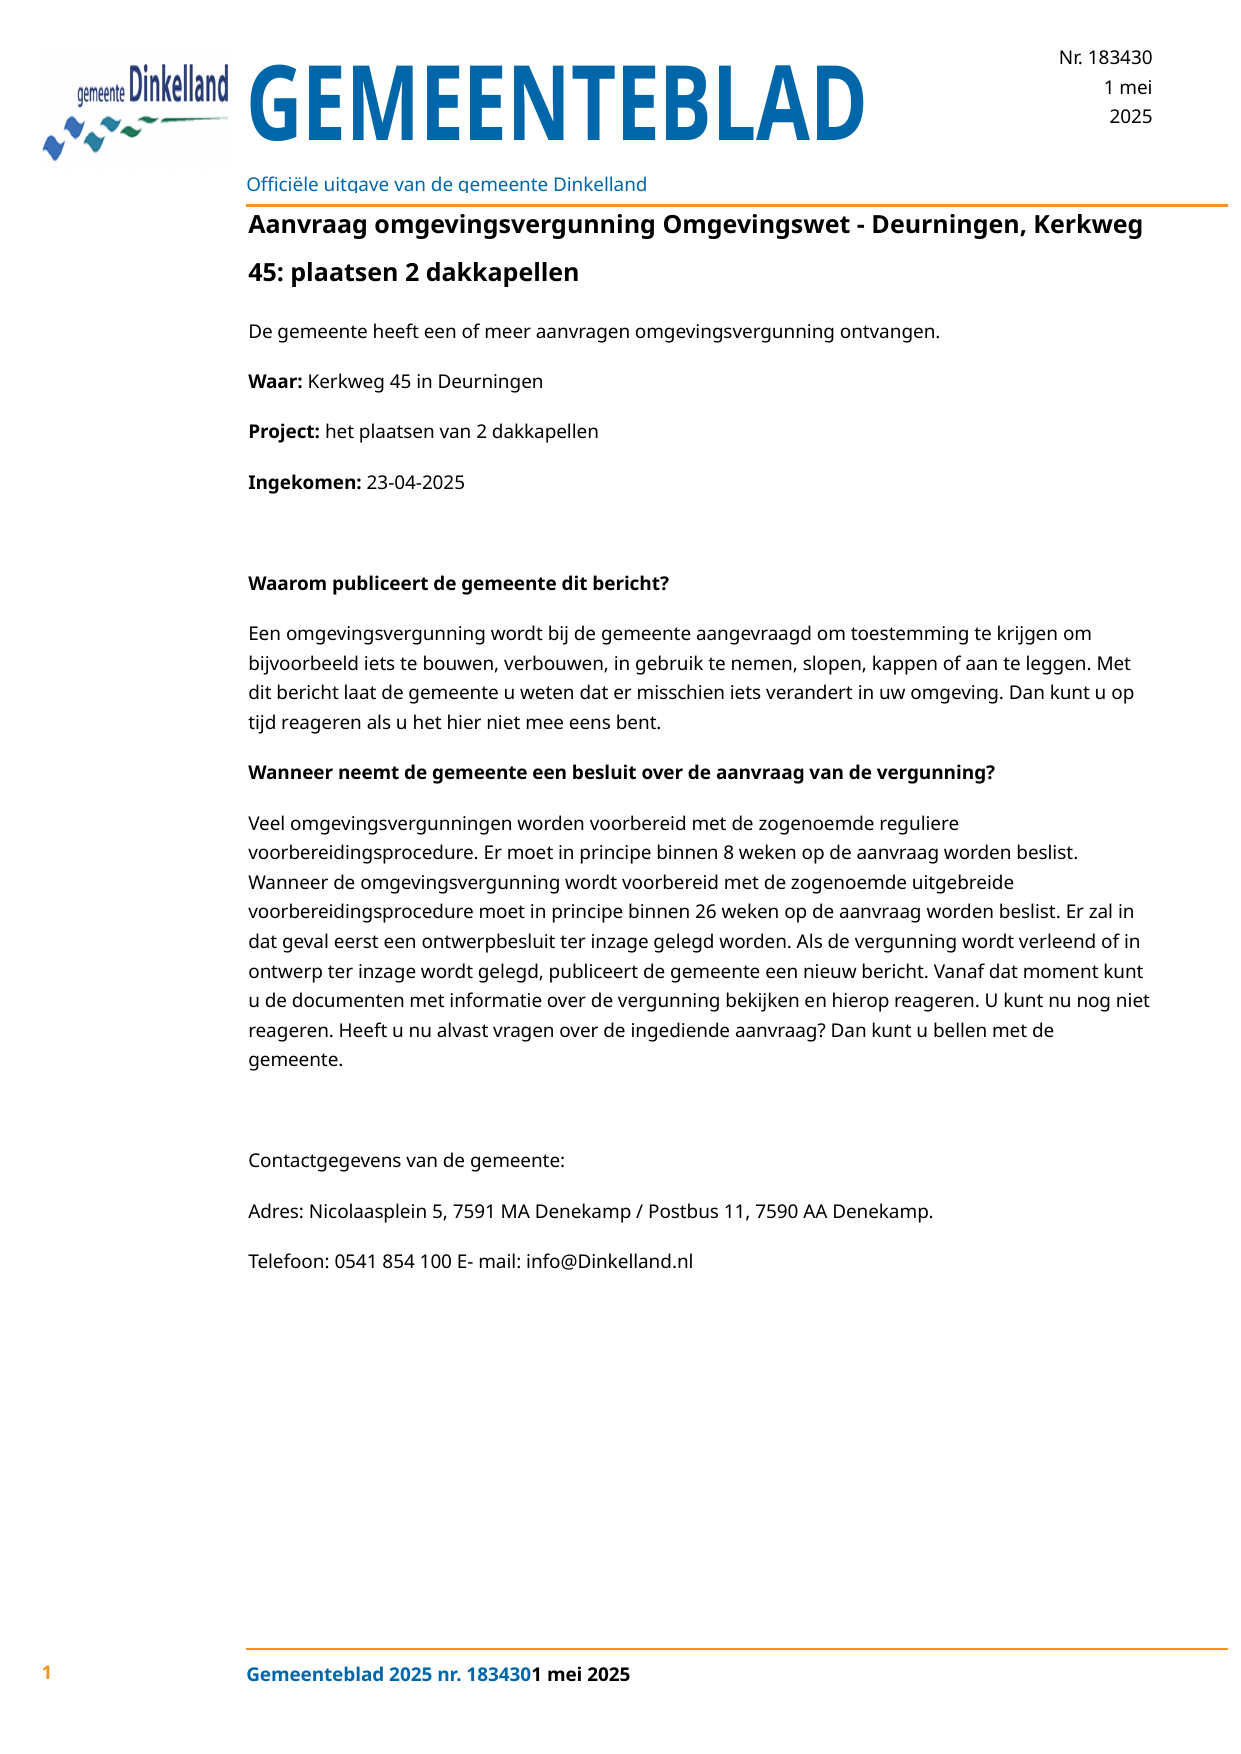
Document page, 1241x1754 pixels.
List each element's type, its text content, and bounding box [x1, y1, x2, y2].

text Telefoon: 0541 854 100 E- mail: info@Dinkelland.nl [248, 1248, 1152, 1274]
text Waarom publiceert de gemeente dit bericht? [248, 570, 1152, 596]
text Waar: Kerkweg 45 in Deurningen [248, 368, 1152, 394]
text Veel omgevingsvergunningen worden voorbereid met de zogenoemde reguliere voorbereidingsprocedure. Er moet in principe binnen 8 weken op de aanvraag worden beslist. Wanneer de omgevingsvergunning wordt voorbereid met de zogenoemde uitgebreide voorbereidingsprocedure moet in principe binnen 26 weken op de aanvraag worden beslist. Er zal in dat geval eerst een ontwerpbesluit ter inzage gelegd worden. Als de vergunning wordt verleend of in ontwerp ter inzage wordt gelegd, publiceert de gemeente een nieuw bericht. Vanaf dat moment kunt u de documenten met informatie over de vergunning bekijken en hierop reageren. U kunt nu nog niet reageren. Heeft u nu alvast vragen over de ingediende aanvraag? Dan kunt u bellen met de gemeente. [248, 810, 1152, 1072]
text Ingekomen: 23-04-2025 [248, 469, 1152, 495]
text Een omgevingsvergunning wordt bij de gemeente aangevraagd om toestemming te krijgen om bijvoorbeeld iets te bouwen, verbouwen, in gebruik te nemen, slopen, kappen of aan te leggen. Met dit bericht laat de gemeente u weten dat er misschien iets verandert in uw omgeving. Dan kunt u op tijd reageren als u het hier niet mee eens bent. [248, 620, 1152, 735]
text Wanneer neemt de gemeente een besluit over de aanvraag van de vergunning? [248, 759, 1152, 785]
text De gemeente heeft een of meer aanvragen omgevingsvergunning ontvangen. [248, 318, 1152, 344]
picture [41, 47, 231, 172]
text Adres: Nicolaasplein 5, 7591 MA Denekamp / Postbus 11, 7590 AA Denekamp. [248, 1198, 1152, 1224]
text Project: het plaatsen van 2 dakkapellen [248, 419, 1152, 444]
text Contactgegevens van de gemeente: [248, 1147, 1152, 1173]
text Aanvraag omgevingsvergunning Omgevingswet - Deurningen, Kerkweg 45: plaatsen 2 dakkapellen [248, 207, 1152, 288]
